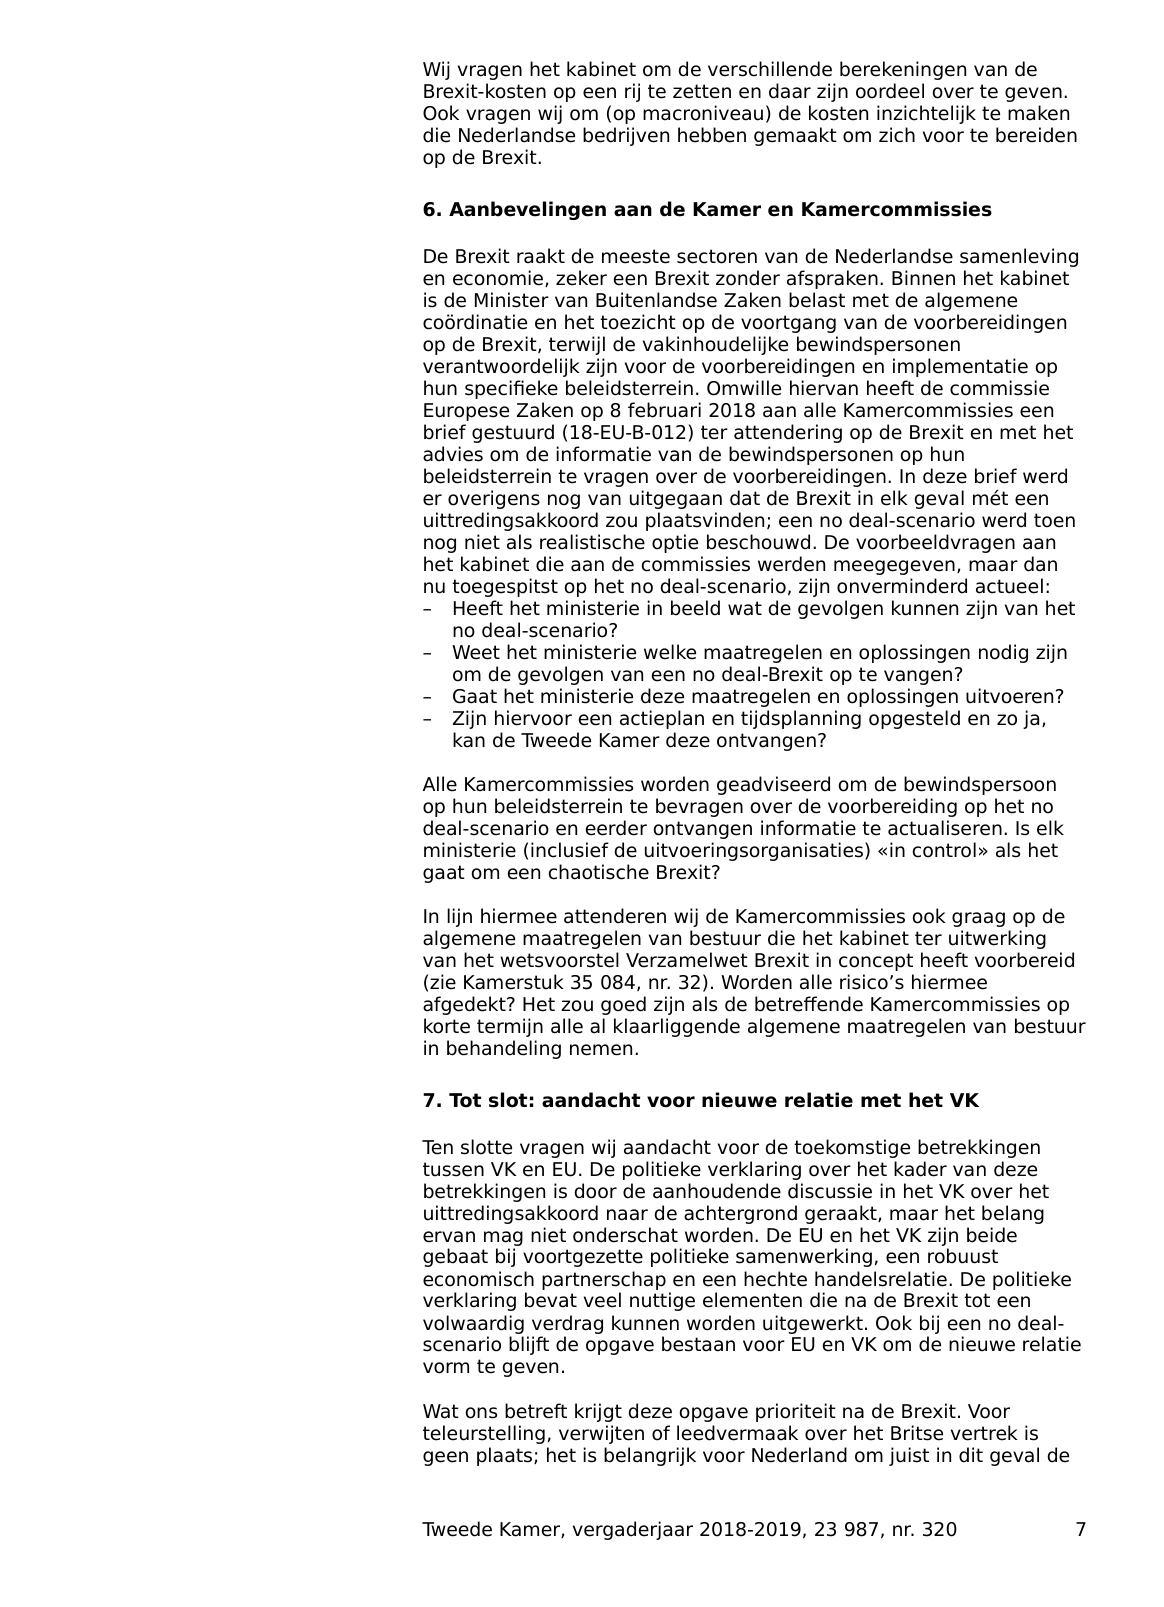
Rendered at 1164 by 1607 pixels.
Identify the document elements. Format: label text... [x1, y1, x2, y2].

text – Heeft het ministerie in beeld wat de gevolgen kunnen zijn van het no deal-scenario? [422, 598, 1087, 642]
text Ten slotte vragen wij aandacht voor de toekomstige betrekkingen tussen VK en EU. De politieke verklaring over het kader van deze betrekkingen is door de aanhoudende discussie in het VK over het uittredingsakkoord naar de achtergrond geraakt, maar het belang ervan mag niet onderschat worden. De EU en het VK zijn beide gebaat bij voortgezette politieke samenwerking, een robuust economisch partnerschap en een hechte handelsrelatie. De politieke verklaring bevat veel nuttige elementen die na de Brexit tot een volwaardig verdrag kunnen worden uitgewerkt. Ook bij een no deal-scenario blijft de opgave bestaan voor EU en VK om de nieuwe relatie vorm te geven. [422, 1137, 1087, 1378]
text In lijn hiermee attenderen wij de Kamercommissies ook graag op de algemene maatregelen van bestuur die het kabinet ter uitwerking van het wetsvoorstel Verzamelwet Brexit in concept heeft voorbereid (zie Kamerstuk 35 084, nr. 32). Worden alle risico’s hiermee afgedekt? Het zou goed zijn als de betreffende Kamercommissies op korte termijn alle al klaarliggende algemene maatregelen van bestuur in behandeling nemen. [422, 906, 1087, 1059]
subtitle 7. Tot slot: aandacht voor nieuwe relatie met het VK [422, 1089, 1087, 1112]
text Wat ons betreft krijgt deze opgave prioriteit na de Brexit. Voor teleurstelling, verwijten of leedvermaak over het Britse vertrek is geen plaats; het is belangrijk voor Nederland om juist in dit geval de [422, 1401, 1087, 1466]
text Wij vragen het kabinet om de verschillende berekeningen van de Brexit-kosten op een rij te zetten en daar zijn oordeel over te geven. Ook vragen wij om (op macroniveau) de kosten inzichtelijk te maken die Nederlandse bedrijven hebben gemaakt om zich voor te bereiden op de Brexit. [422, 59, 1087, 169]
subtitle 6. Aanbevelingen aan de Kamer en Kamercommissies [422, 199, 1087, 221]
text De Brexit raakt de meeste sectoren van de Nederlandse samenleving en economie, zeker een Brexit zonder afspraken. Binnen het kabinet is de Minister van Buitenlandse Zaken belast met de algemene coördinatie en het toezicht op de voortgang van de voorbereidingen op de Brexit, terwijl de vakinhoudelijke bewindspersonen verantwoordelijk zijn voor de voorbereidingen en implementatie op hun specifieke beleidsterrein. Omwille hiervan heeft de commissie Europese Zaken op 8 februari 2018 aan alle Kamercommissies een brief gestuurd (18-EU-B-012) ter attendering op de Brexit en met het advies om de informatie van de bewindspersonen op hun beleidsterrein te vragen over de voorbereidingen. In deze brief werd er overigens nog van uitgegaan dat de Brexit in elk geval mét een uittredingsakkoord zou plaatsvinden; een no deal-scenario werd toen nog niet als realistische optie beschouwd. De voorbeeldvragen aan het kabinet die aan de commissies werden meegegeven, maar dan nu toegespitst op het no deal-scenario, zijn onverminderd actueel: [422, 246, 1087, 598]
text Alle Kamercommissies worden geadviseerd om de bewindspersoon op hun beleidsterrein te bevragen over de voorbereiding op het no deal-scenario en eerder ontvangen informatie te actualiseren. Is elk ministerie (inclusief de uitvoeringsorganisaties) «in control» als het gaat om een chaotische Brexit? [422, 774, 1087, 883]
text – Weet het ministerie welke maatregelen en oplossingen nodig zijn om de gevolgen van een no deal-Brexit op te vangen? [422, 642, 1087, 686]
text – Zijn hiervoor een actieplan en tijdsplanning opgesteld en zo ja, kan de Tweede Kamer deze ontvangen? [422, 707, 1087, 751]
text – Gaat het ministerie deze maatregelen en oplossingen uitvoeren? [422, 686, 1087, 707]
